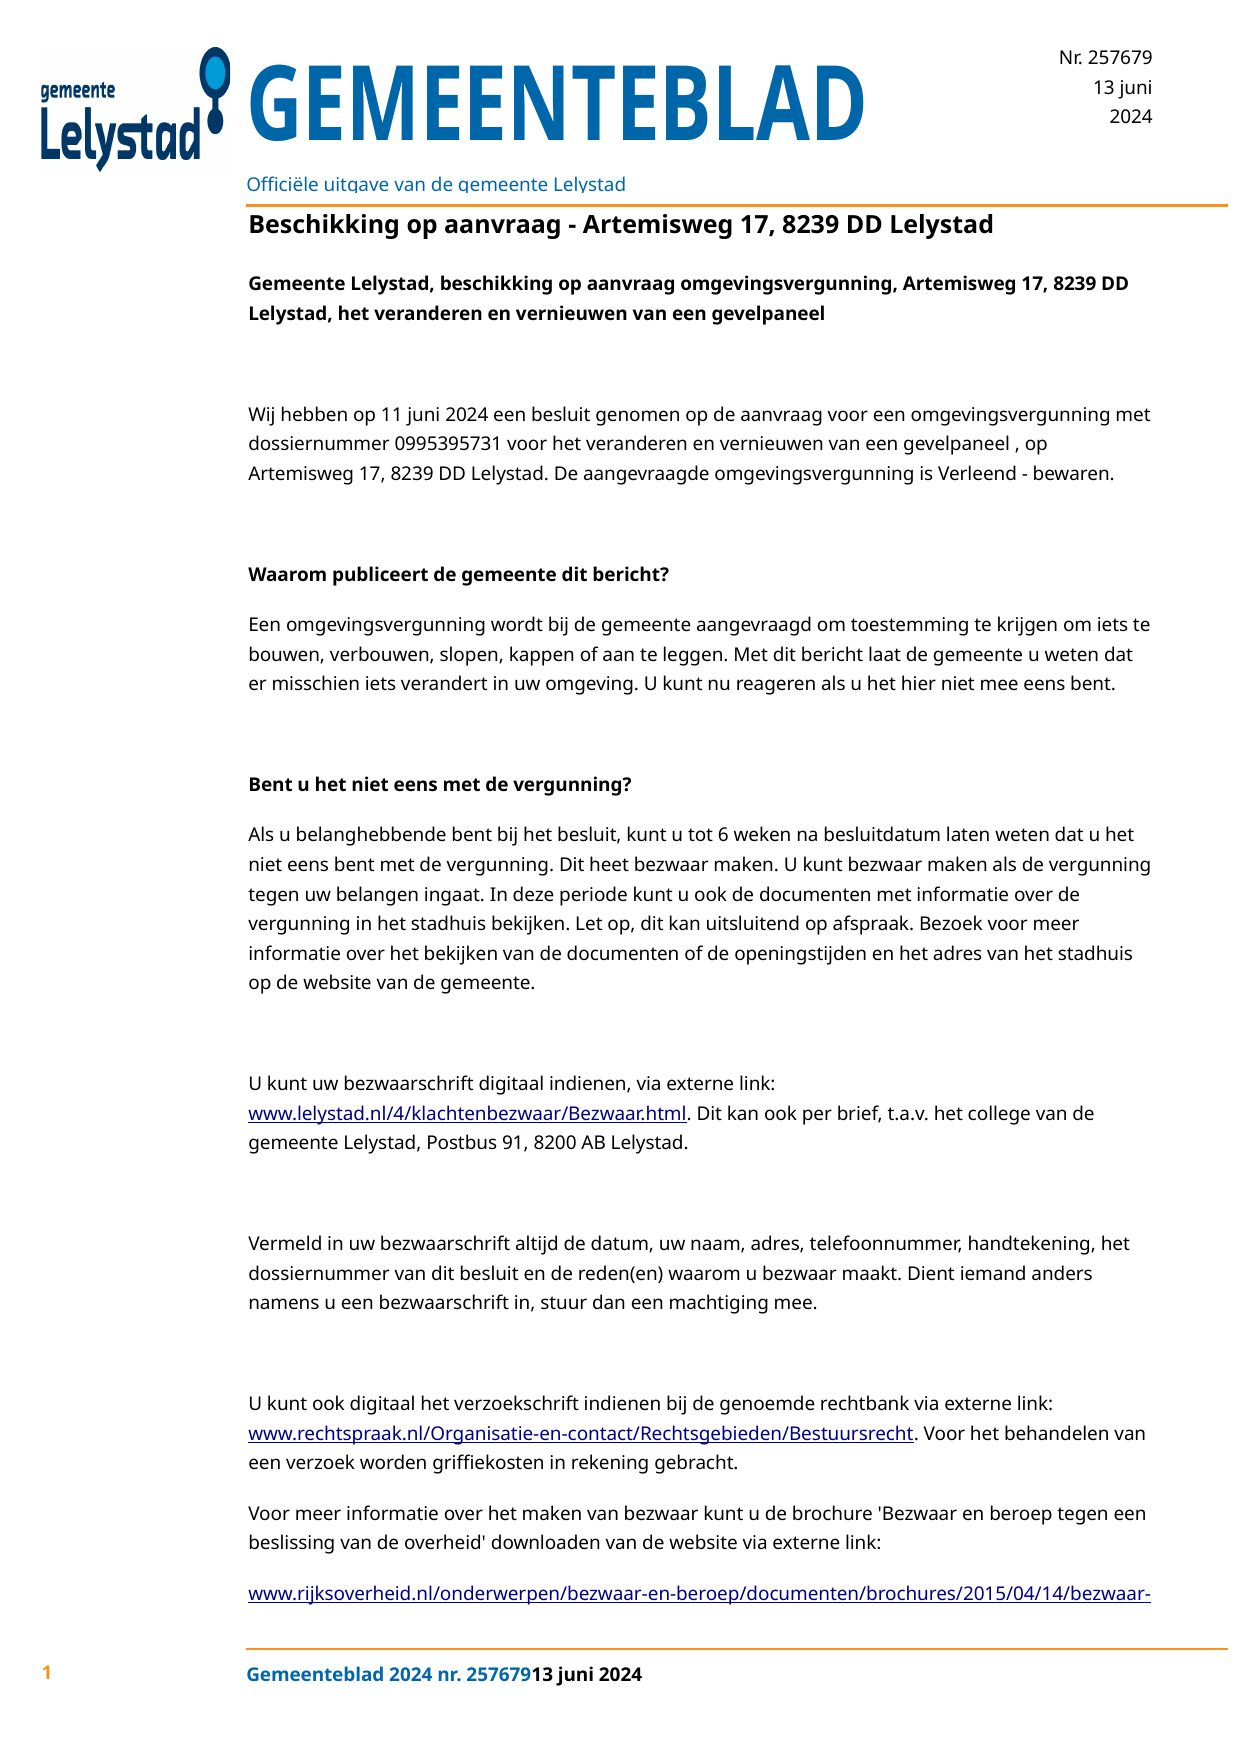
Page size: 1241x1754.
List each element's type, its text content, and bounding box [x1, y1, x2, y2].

text Voor meer informatie over het maken van bezwaar kunt u de brochure 'Bezwaar en beroep tegen een beslissing van de overheid' downloaden van de website via externe link: [248, 1500, 1152, 1555]
text Gemeente Lelystad, beschikking op aanvraag omgevingsvergunning, Artemisweg 17, 8239 DD Lelystad, het veranderen en vernieuwen van een gevelpaneel [248, 270, 1152, 326]
text Vermeld in uw bezwaarschrift altijd de datum, uw naam, adres, telefoonnummer, handtekening, het dossiernummer van dit besluit en de reden(en) waarom u bezwaar maakt. Dient iemand anders namens u een bezwaarschrift in, stuur dan een machtiging mee. [248, 1230, 1152, 1315]
text Een omgevingsvergunning wordt bij de gemeente aangevraagd om toestemming te krijgen om iets te bouwen, verbouwen, slopen, kappen of aan te leggen. Met dit bericht laat de gemeente u weten dat er misschien iets verandert in uw omgeving. U kunt nu reageren als u het hier niet mee eens bent. [248, 611, 1152, 696]
text U kunt ook digitaal het verzoekschrift indienen bij de genoemde rechtbank via externe link: www.rechtspraak.nl/Organisatie-en-contact/Rechtsgebieden/Bestuursrecht. Voor het behandelen van een verzoek worden griffiekosten in rekening gebracht. [248, 1390, 1152, 1475]
text Beschikking op aanvraag - Artemisweg 17, 8239 DD Lelystad [248, 207, 1152, 241]
picture [41, 47, 231, 172]
text Waarom publiceert de gemeente dit bericht? [248, 561, 1152, 586]
text Bent u het niet eens met de vergunning? [248, 771, 1152, 797]
text Wij hebben op 11 juni 2024 een besluit genomen op de aanvraag voor een omgevingsvergunning met dossiernummer 0995395731 voor het veranderen en vernieuwen van een gevelpaneel , op Artemisweg 17, 8239 DD Lelystad. De aangevraagde omgevingsvergunning is Verleend - bewaren. [248, 401, 1152, 486]
text Als u belanghebbende bent bij het besluit, kunt u tot 6 weken na besluitdatum laten weten dat u het niet eens bent met de vergunning. Dit heet bezwaar maken. U kunt bezwaar maken als de vergunning tegen uw belangen ingaat. In deze periode kunt u ook de documenten met informatie over de vergunning in het stadhuis bekijken. Let op, dit kan uitsluitend op afspraak. Bezoek voor meer informatie over het bekijken van de documenten of de openingstijden en het adres van het stadhuis op de website van de gemeente. [248, 822, 1152, 995]
text U kunt uw bezwaarschrift digitaal indienen, via externe link: www.lelystad.nl/4/klachtenbezwaar/Bezwaar.html. Dit kan ook per brief, t.a.v. het college van de gemeente Lelystad, Postbus 91, 8200 AB Lelystad. [248, 1070, 1152, 1155]
text www.rijksoverheid.nl/onderwerpen/bezwaar-en-beroep/documenten/brochures/2015/04/14/bezwaar- [248, 1580, 1152, 1606]
